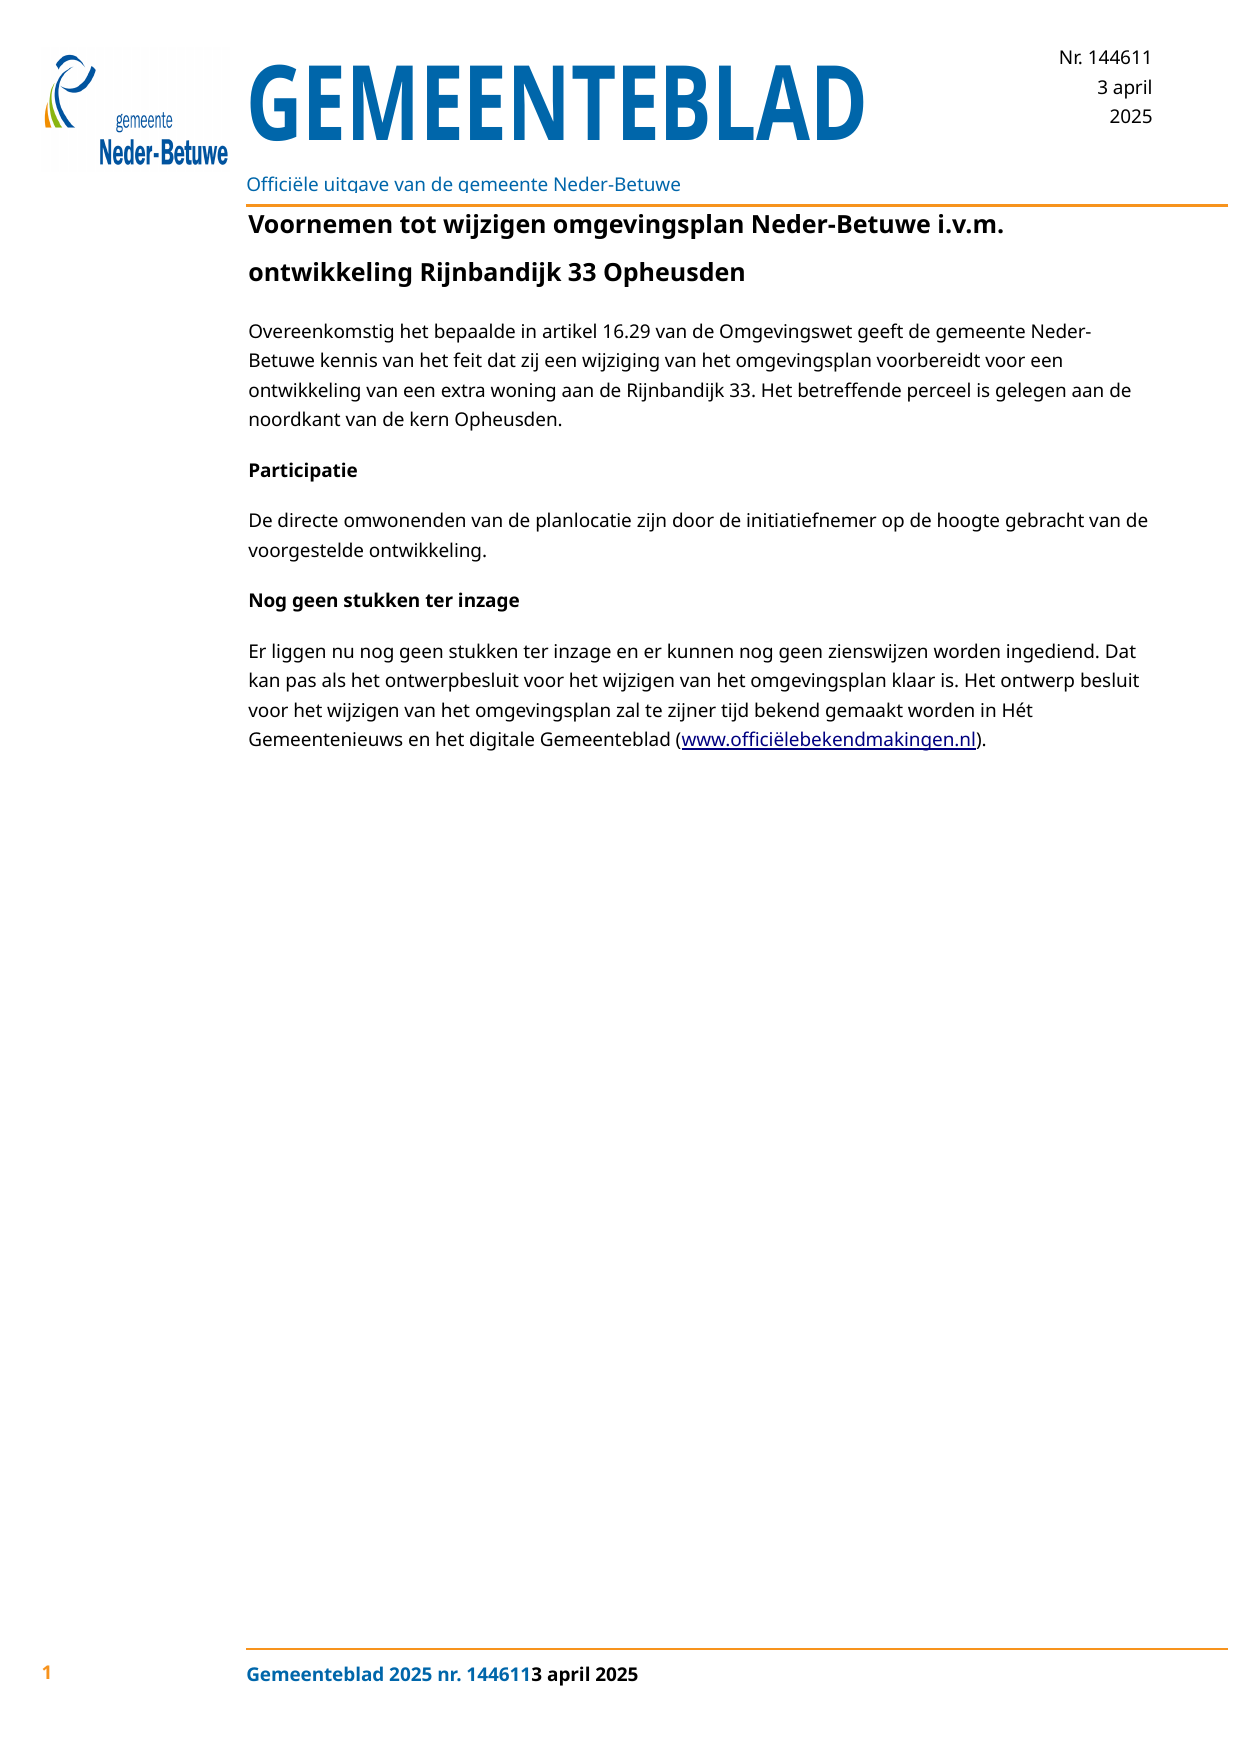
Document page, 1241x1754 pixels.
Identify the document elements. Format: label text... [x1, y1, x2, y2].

text Voornemen tot wijzigen omgevingsplan Neder-Betuwe i.v.m. ontwikkeling Rijnbandijk 33 Opheusden [248, 207, 1152, 288]
text Er liggen nu nog geen stukken ter inzage en er kunnen nog geen zienswijzen worden ingediend. Dat kan pas als het ontwerpbesluit voor het wijzigen van het omgevingsplan klaar is. Het ontwerp besluit voor het wijzigen van het omgevingsplan zal te zijner tijd bekend gemaakt worden in Hét Gemeentenieuws en het digitale Gemeenteblad (www.officiëlebekendmakingen.nl). [248, 638, 1152, 752]
text Overeenkomstig het bepaalde in artikel 16.29 van de Omgevingswet geeft de gemeente Neder-Betuwe kennis van het feit dat zij een wijziging van het omgevingsplan voorbereidt voor een ontwikkeling van een extra woning aan de Rijnbandijk 33. Het betreffende perceel is gelegen aan de noordkant van de kern Opheusden. [248, 318, 1152, 432]
text De directe omwonenden van de planlocatie zijn door de initiatiefnemer op de hoogte gebracht van de voorgestelde ontwikkeling. [248, 507, 1152, 563]
text Participatie [248, 457, 1152, 483]
picture [41, 47, 231, 172]
text Nog geen stukken ter inzage [248, 587, 1152, 613]
